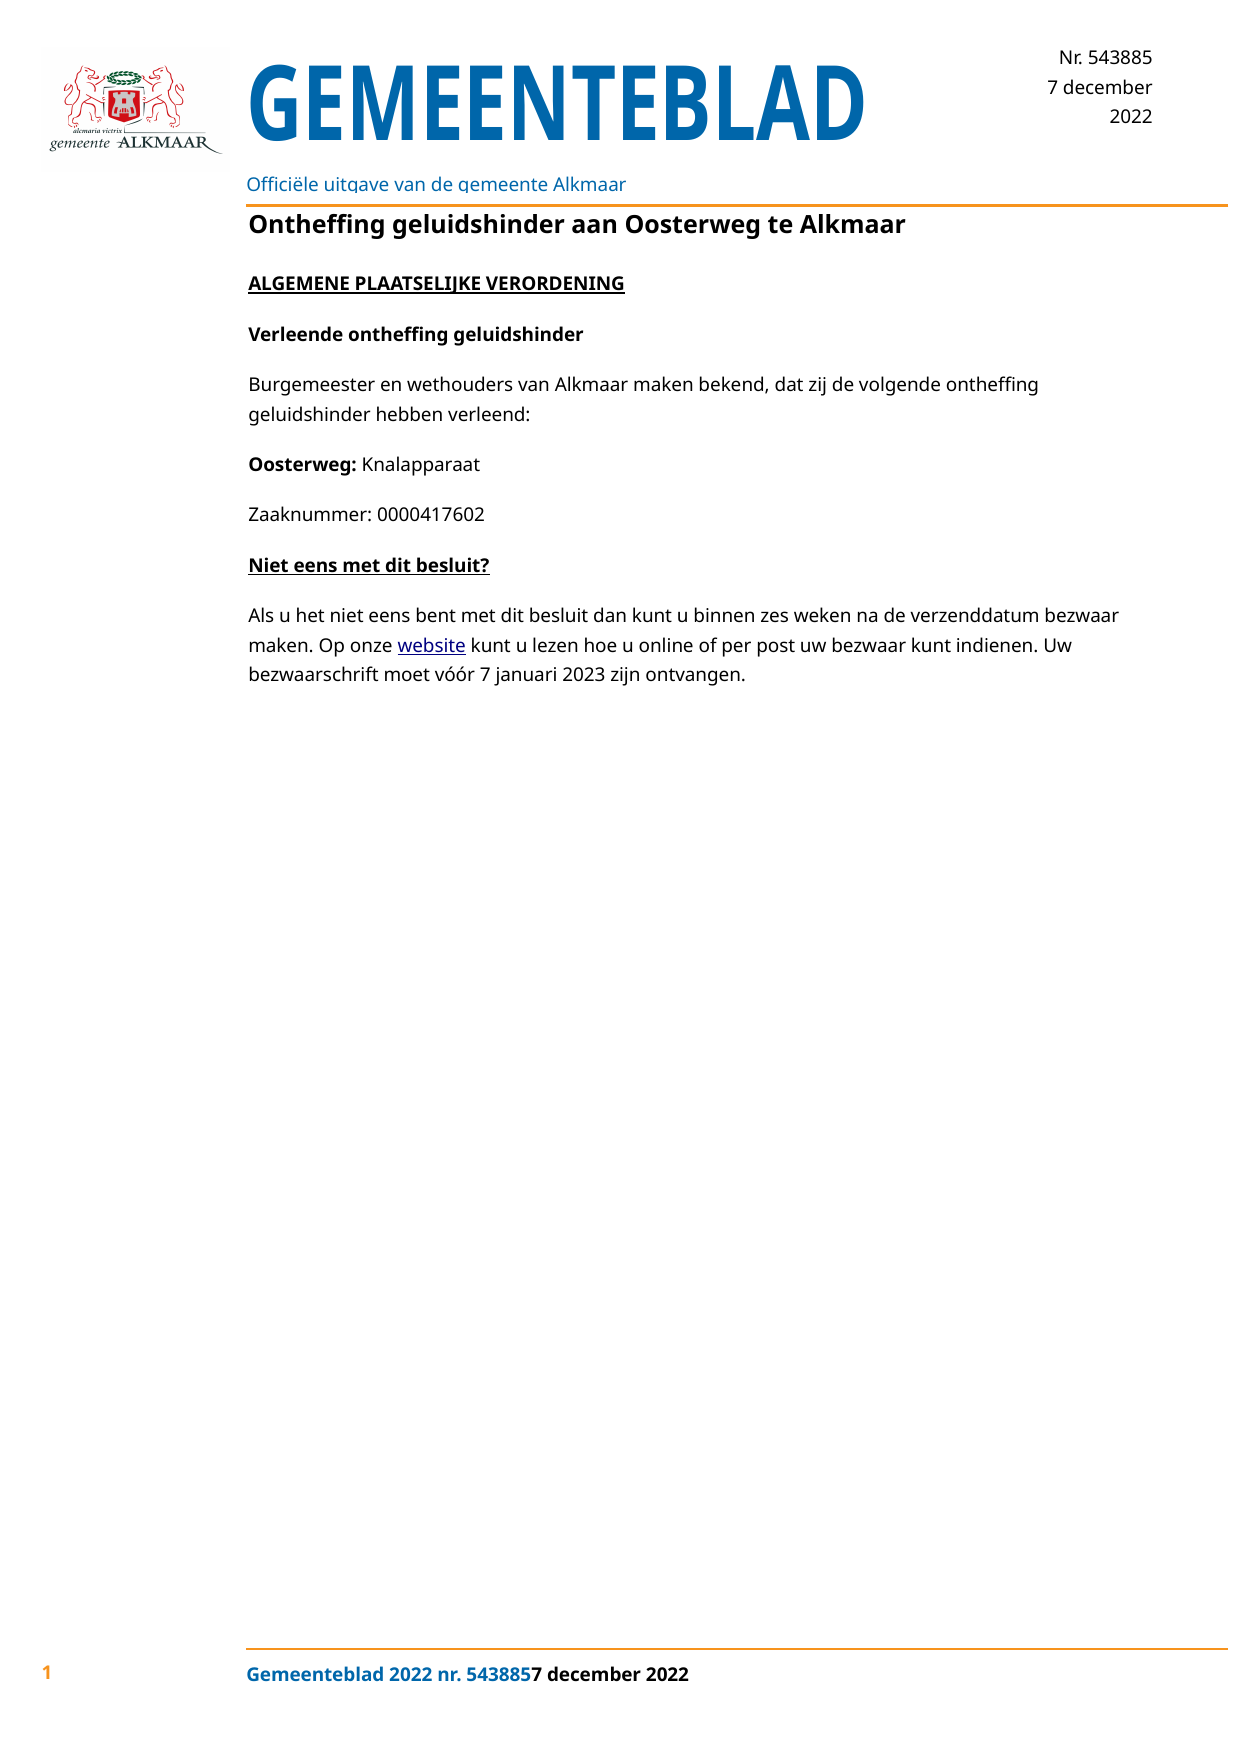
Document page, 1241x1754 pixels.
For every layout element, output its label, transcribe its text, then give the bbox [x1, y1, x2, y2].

text Niet eens met dit besluit? [248, 552, 1152, 578]
text Verleende ontheffing geluidshinder [248, 321, 1152, 346]
text Ontheffing geluidshinder aan Oosterweg te Alkmaar [248, 207, 1152, 241]
picture [41, 47, 231, 172]
text Zaaknummer: 0000417602 [248, 502, 1152, 527]
text Als u het niet eens bent met dit besluit dan kunt u binnen zes weken na de verzenddatum bezwaar maken. Op onze website kunt u lezen hoe u online of per post uw bezwaar kunt indienen. Uw bezwaarschrift moet vóór 7 januari 2023 zijn ontvangen. [248, 602, 1152, 687]
text Burgemeester en wethouders van Alkmaar maken bekend, dat zij de volgende ontheffing geluidshinder hebben verleend: [248, 371, 1152, 426]
text Oosterweg: Knalapparaat [248, 451, 1152, 477]
text ALGEMENE PLAATSELIJKE VERORDENING [248, 270, 1152, 296]
